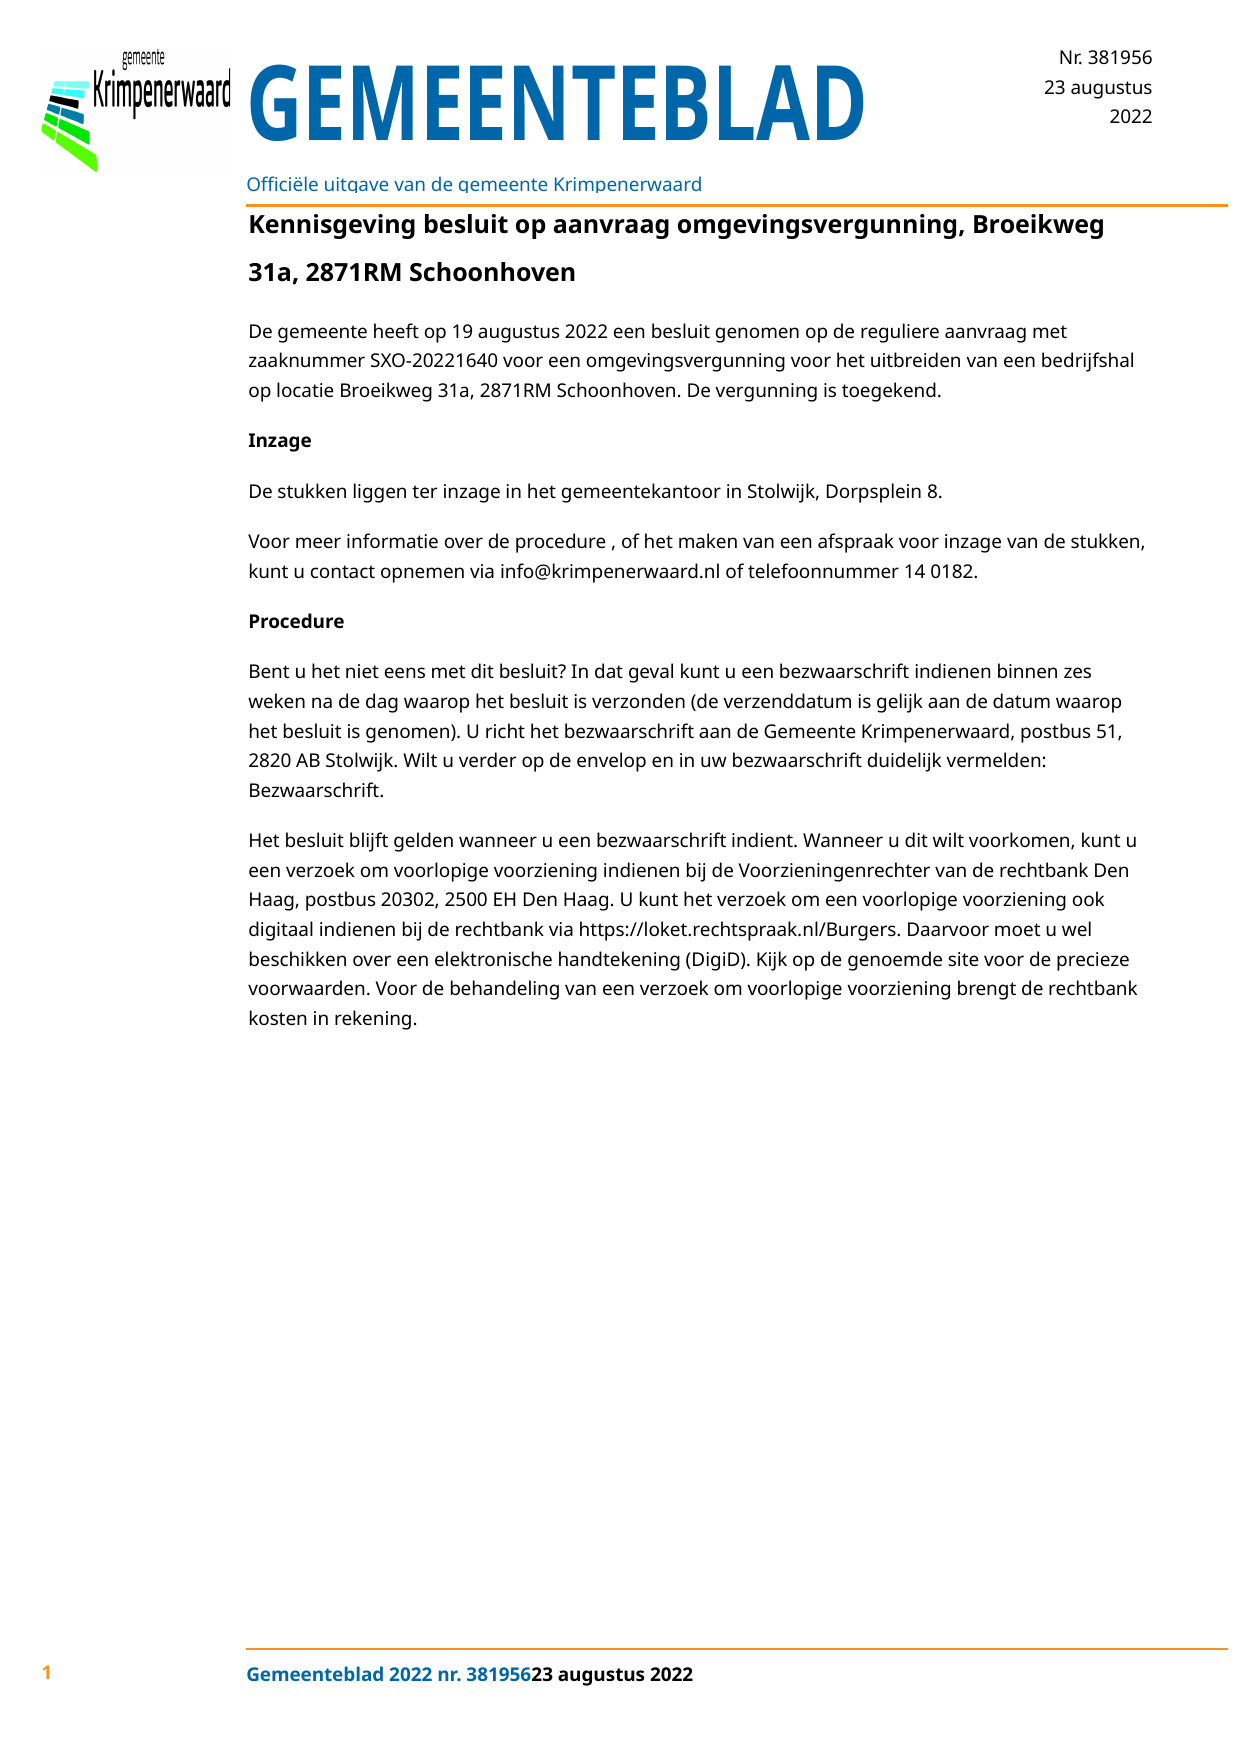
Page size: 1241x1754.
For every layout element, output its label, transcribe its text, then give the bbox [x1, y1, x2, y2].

text De gemeente heeft op 19 augustus 2022 een besluit genomen op de reguliere aanvraag met zaaknummer SXO-20221640 voor een omgevingsvergunning voor het uitbreiden van een bedrijfshal op locatie Broeikweg 31a, 2871RM Schoonhoven. De vergunning is toegekend. [248, 318, 1152, 403]
text Inzage [248, 427, 1152, 453]
text Voor meer informatie over de procedure , of het maken van een afspraak voor inzage van de stukken, kunt u contact opnemen via info@krimpenerwaard.nl of telefoonnummer 14 0182. [248, 528, 1152, 584]
text Bent u het niet eens met dit besluit? In dat geval kunt u een bezwaarschrift indienen binnen zes weken na de dag waarop het besluit is verzonden (de verzenddatum is gelijk aan de datum waarop het besluit is genomen). U richt het bezwaarschrift aan de Gemeente Krimpenerwaard, postbus 51, 2820 AB Stolwijk. Wilt u verder op de envelop en in uw bezwaarschrift duidelijk vermelden: Bezwaarschrift. [248, 659, 1152, 803]
text Kennisgeving besluit op aanvraag omgevingsvergunning, Broeikweg 31a, 2871RM Schoonhoven [248, 207, 1152, 288]
text De stukken liggen ter inzage in het gemeentekantoor in Stolwijk, Dorpsplein 8. [248, 478, 1152, 504]
text Het besluit blijft gelden wanneer u een bezwaarschrift indient. Wanneer u dit wilt voorkomen, kunt u een verzoek om voorlopige voorziening indienen bij de Voorzieningenrechter van de rechtbank Den Haag, postbus 20302, 2500 EH Den Haag. U kunt het verzoek om een voorlopige voorziening ook digitaal indienen bij de rechtbank via https://loket.rechtspraak.nl/Burgers. Daarvoor moet u wel beschikken over een elektronische handtekening (DigiD). Kijk op de genoemde site voor de precieze voorwaarden. Voor de behandeling van een verzoek om voorlopige voorziening brengt de rechtbank kosten in rekening. [248, 827, 1152, 1031]
picture [41, 47, 231, 172]
text Procedure [248, 608, 1152, 634]
